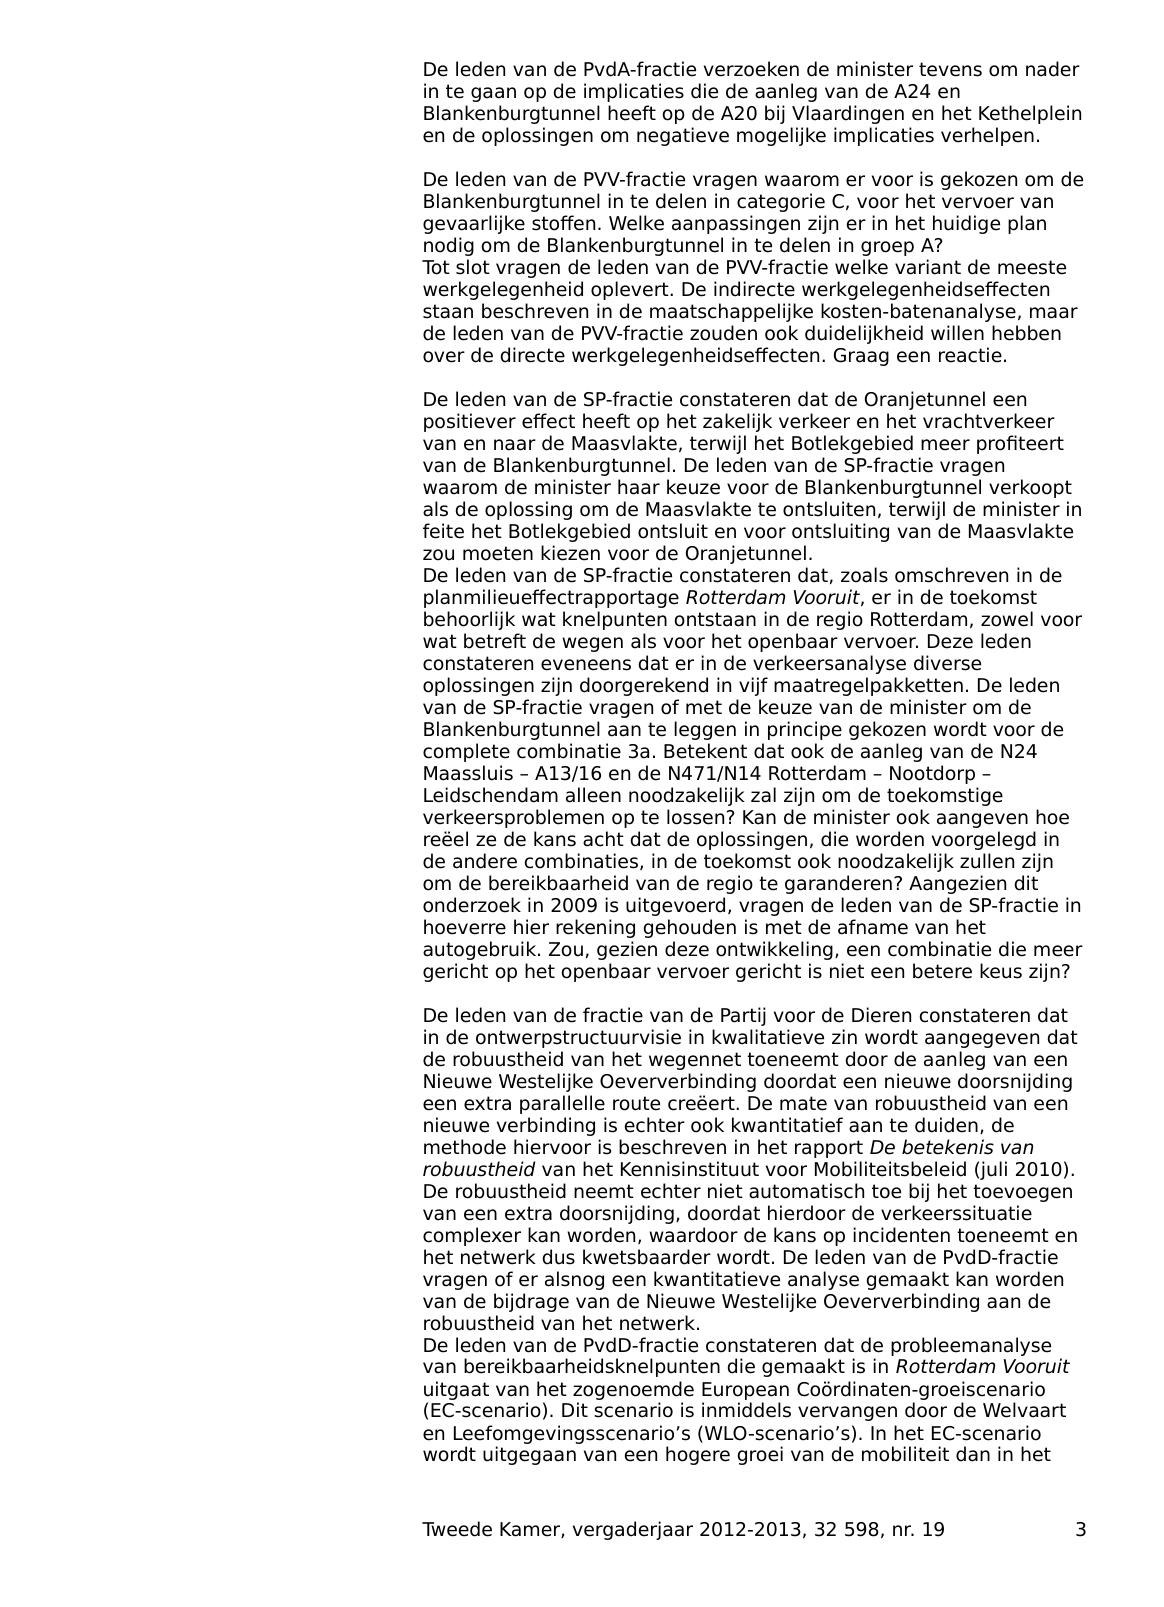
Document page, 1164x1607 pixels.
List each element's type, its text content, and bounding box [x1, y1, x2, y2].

text De leden van de SP-fractie constateren dat, zoals omschreven in de planmilieueffectrapportage Rotterdam Vooruit, er in de toekomst behoorlijk wat knelpunten ontstaan in de regio Rotterdam, zowel voor wat betreft de wegen als voor het openbaar vervoer. Deze leden constateren eveneens dat er in de verkeersanalyse diverse oplossingen zijn doorgerekend in vijf maatregelpakketten. De leden van de SP-fractie vragen of met de keuze van de minister om de Blankenburgtunnel aan te leggen in principe gekozen wordt voor de complete combinatie 3a. Betekent dat ook de aanleg van de N24 Maassluis – A13/16 en de N471/N14 Rotterdam – Nootdorp – Leidschendam alleen noodzakelijk zal zijn om de toekomstige verkeersproblemen op te lossen? Kan de minister ook aangeven hoe reëel ze de kans acht dat de oplossingen, die worden voorgelegd in de andere combinaties, in de toekomst ook noodzakelijk zullen zijn om de bereikbaarheid van de regio te garanderen? Aangezien dit onderzoek in 2009 is uitgevoerd, vragen de leden van de SP-fractie in hoeverre hier rekening gehouden is met de afname van het autogebruik. Zou, gezien deze ontwikkeling, een combinatie die meer gericht op het openbaar vervoer gericht is niet een betere keus zijn? [422, 565, 1087, 983]
text De leden van de PvdA-fractie verzoeken de minister tevens om nader in te gaan op de implicaties die de aanleg van de A24 en Blankenburgtunnel heeft op de A20 bij Vlaardingen en het Kethelplein en de oplossingen om negatieve mogelijke implicaties verhelpen. [422, 59, 1087, 147]
text De leden van de SP-fractie constateren dat de Oranjetunnel een positiever effect heeft op het zakelijk verkeer en het vrachtverkeer van en naar de Maasvlakte, terwijl het Botlekgebied meer profiteert van de Blankenburgtunnel. De leden van de SP-fractie vragen waarom de minister haar keuze voor de Blankenburgtunnel verkoopt als de oplossing om de Maasvlakte te ontsluiten, terwijl de minister in feite het Botlekgebied ontsluit en voor ontsluiting van de Maasvlakte zou moeten kiezen voor de Oranjetunnel. [422, 389, 1087, 565]
text De leden van de PvdD-fractie constateren dat de probleemanalyse van bereikbaarheidsknelpunten die gemaakt is in Rotterdam Vooruit uitgaat van het zogenoemde European Coördinaten-groeiscenario (EC-scenario). Dit scenario is inmiddels vervangen door de Welvaart en Leefomgevingsscenario’s (WLO-scenario’s). In het EC-scenario wordt uitgegaan van een hogere groei van de mobiliteit dan in het [422, 1334, 1087, 1466]
text De leden van de fractie van de Partij voor de Dieren constateren dat in de ontwerpstructuurvisie in kwalitatieve zin wordt aangegeven dat de robuustheid van het wegennet toeneemt door de aanleg van een Nieuwe Westelijke Oeververbinding doordat een nieuwe doorsnijding een extra parallelle route creëert. De mate van robuustheid van een nieuwe verbinding is echter ook kwantitatief aan te duiden, de methode hiervoor is beschreven in het rapport De betekenis van robuustheid van het Kennisinstituut voor Mobiliteitsbeleid (juli 2010). De robuustheid neemt echter niet automatisch toe bij het toevoegen van een extra doorsnijding, doordat hierdoor de verkeerssituatie complexer kan worden, waardoor de kans op incidenten toeneemt en het netwerk dus kwetsbaarder wordt. De leden van de PvdD-fractie vragen of er alsnog een kwantitatieve analyse gemaakt kan worden van de bijdrage van de Nieuwe Westelijke Oeververbinding aan de robuustheid van het netwerk. [422, 1005, 1087, 1334]
text De leden van de PVV-fractie vragen waarom er voor is gekozen om de Blankenburgtunnel in te delen in categorie C, voor het vervoer van gevaarlijke stoffen. Welke aanpassingen zijn er in het huidige plan nodig om de Blankenburgtunnel in te delen in groep A? [422, 169, 1087, 257]
text Tot slot vragen de leden van de PVV-fractie welke variant de meeste werkgelegenheid oplevert. De indirecte werkgelegenheidseffecten staan beschreven in de maatschappelijke kosten-batenanalyse, maar de leden van de PVV-fractie zouden ook duidelijkheid willen hebben over de directe werkgelegenheidseffecten. Graag een reactie. [422, 257, 1087, 367]
